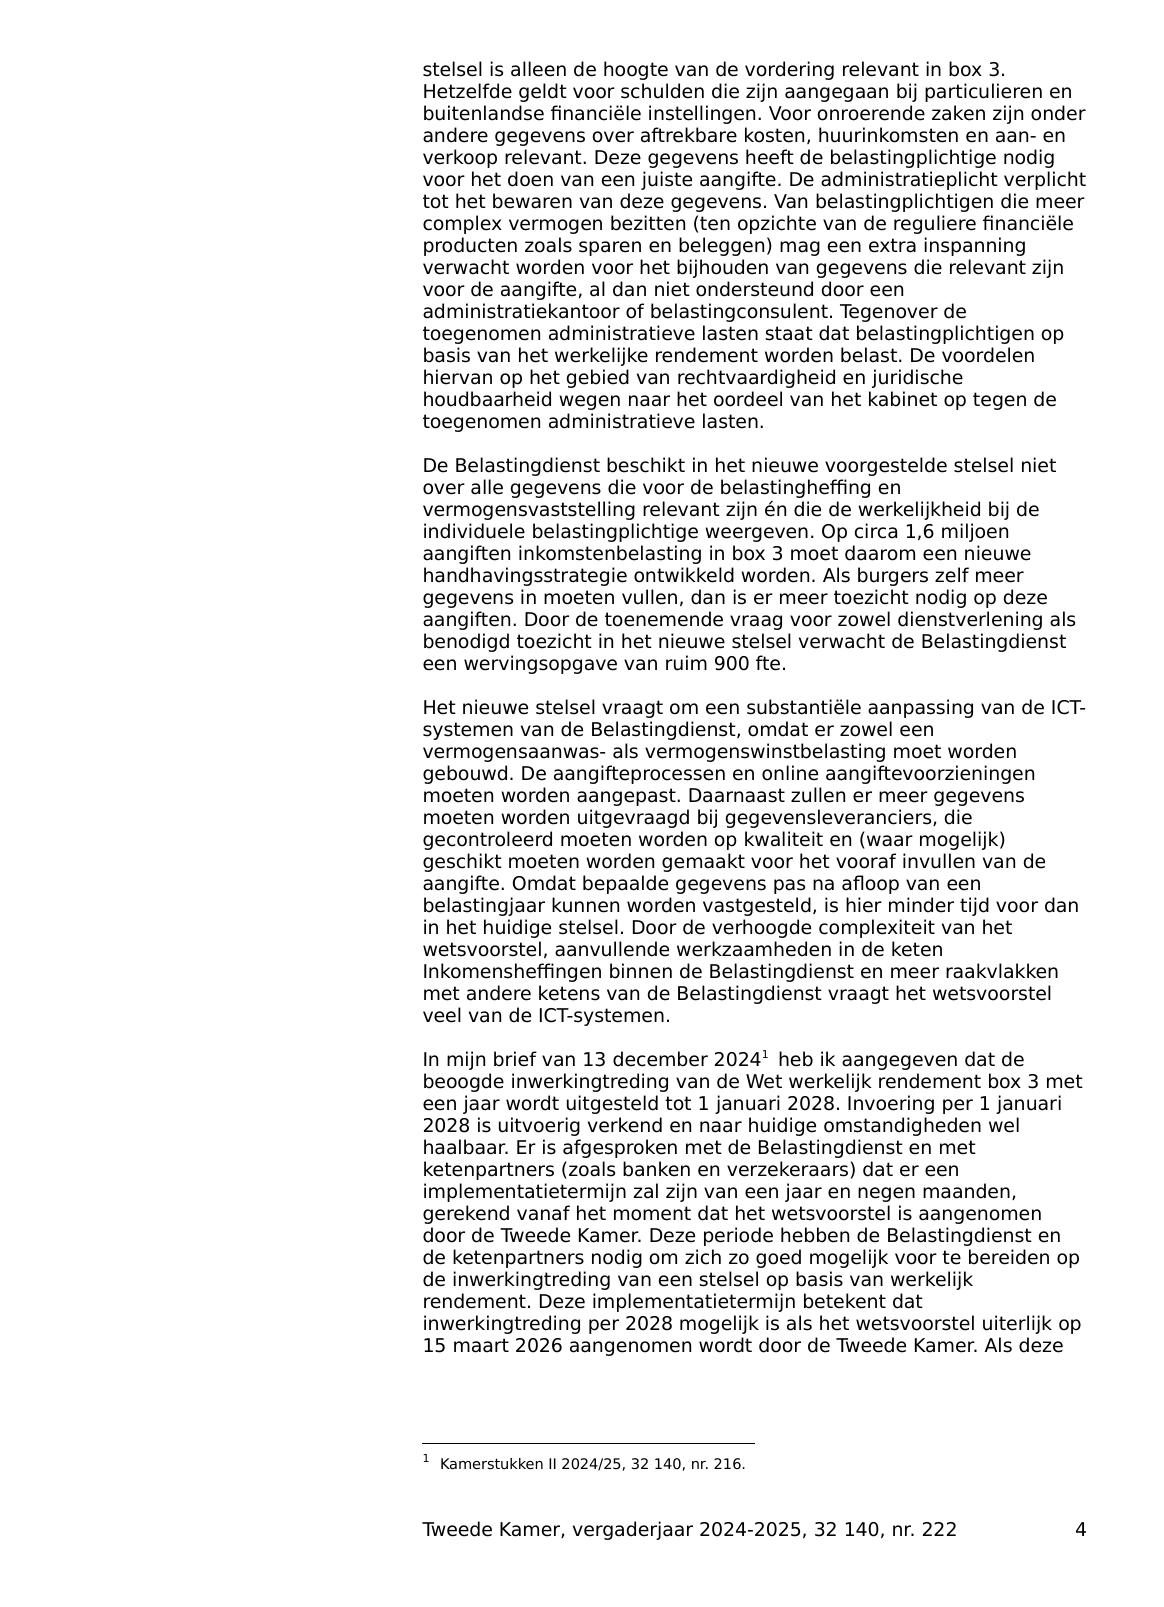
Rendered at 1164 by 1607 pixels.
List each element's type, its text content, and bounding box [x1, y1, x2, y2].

text In mijn brief van 13 december 2024 heb ik aangegeven dat de beoogde inwerkingtreding van de Wet werkelijk rendement box 3 met een jaar wordt uitgesteld tot 1 januari 2028. Invoering per 1 januari 2028 is uitvoerig verkend en naar huidige omstandigheden wel haalbaar. Er is afgesproken met de Belastingdienst en met ketenpartners (zoals banken en verzekeraars) dat er een implementatietermijn zal zijn van een jaar en negen maanden, gerekend vanaf het moment dat het wetsvoorstel is aangenomen door de Tweede Kamer. Deze periode hebben de Belastingdienst en de ketenpartners nodig om zich zo goed mogelijk voor te bereiden op de inwerkingtreding van een stelsel op basis van werkelijk rendement. Deze implementatietermijn betekent dat inwerkingtreding per 2028 mogelijk is als het wetsvoorstel uiterlijk op 15 maart 2026 aangenomen wordt door de Tweede Kamer. Als deze [422, 1049, 1087, 1356]
text Kamerstukken II 2024/25, 32 140, nr. 216. [422, 1452, 1087, 1474]
text Het nieuwe stelsel vraagt om een substantiële aanpassing van de ICT-systemen van de Belastingdienst, omdat er zowel een vermogensaanwas- als vermogenswinstbelasting moet worden gebouwd. De aangifteprocessen en online aangiftevoorzieningen moeten worden aangepast. Daarnaast zullen er meer gegevens moeten worden uitgevraagd bij gegevensleveranciers, die gecontroleerd moeten worden op kwaliteit en (waar mogelijk) geschikt moeten worden gemaakt voor het vooraf invullen van de aangifte. Omdat bepaalde gegevens pas na afloop van een belastingjaar kunnen worden vastgesteld, is hier minder tijd voor dan in het huidige stelsel. Door de verhoogde complexiteit van het wetsvoorstel, aanvullende werkzaamheden in de keten Inkomensheffingen binnen de Belastingdienst en meer raakvlakken met andere ketens van de Belastingdienst vraagt het wetsvoorstel veel van de ICT-systemen. [422, 697, 1087, 1027]
text stelsel is alleen de hoogte van de vordering relevant in box 3. Hetzelfde geldt voor schulden die zijn aangegaan bij particulieren en buitenlandse financiële instellingen. Voor onroerende zaken zijn onder andere gegevens over aftrekbare kosten, huurinkomsten en aan- en verkoop relevant. Deze gegevens heeft de belastingplichtige nodig voor het doen van een juiste aangifte. De administratieplicht verplicht tot het bewaren van deze gegevens. Van belastingplichtigen die meer complex vermogen bezitten (ten opzichte van de reguliere financiële producten zoals sparen en beleggen) mag een extra inspanning verwacht worden voor het bijhouden van gegevens die relevant zijn voor de aangifte, al dan niet ondersteund door een administratiekantoor of belastingconsulent. Tegenover de toegenomen administratieve lasten staat dat belastingplichtigen op basis van het werkelijke rendement worden belast. De voordelen hiervan op het gebied van rechtvaardigheid en juridische houdbaarheid wegen naar het oordeel van het kabinet op tegen de toegenomen administratieve lasten. [422, 59, 1087, 433]
text De Belastingdienst beschikt in het nieuwe voorgestelde stelsel niet over alle gegevens die voor de belastingheffing en vermogensvaststelling relevant zijn én die de werkelijkheid bij de individuele belastingplichtige weergeven. Op circa 1,6 miljoen aangiften inkomstenbelasting in box 3 moet daarom een nieuwe handhavingsstrategie ontwikkeld worden. Als burgers zelf meer gegevens in moeten vullen, dan is er meer toezicht nodig op deze aangiften. Door de toenemende vraag voor zowel dienstverlening als benodigd toezicht in het nieuwe stelsel verwacht de Belastingdienst een wervingsopgave van ruim 900 fte. [422, 455, 1087, 675]
